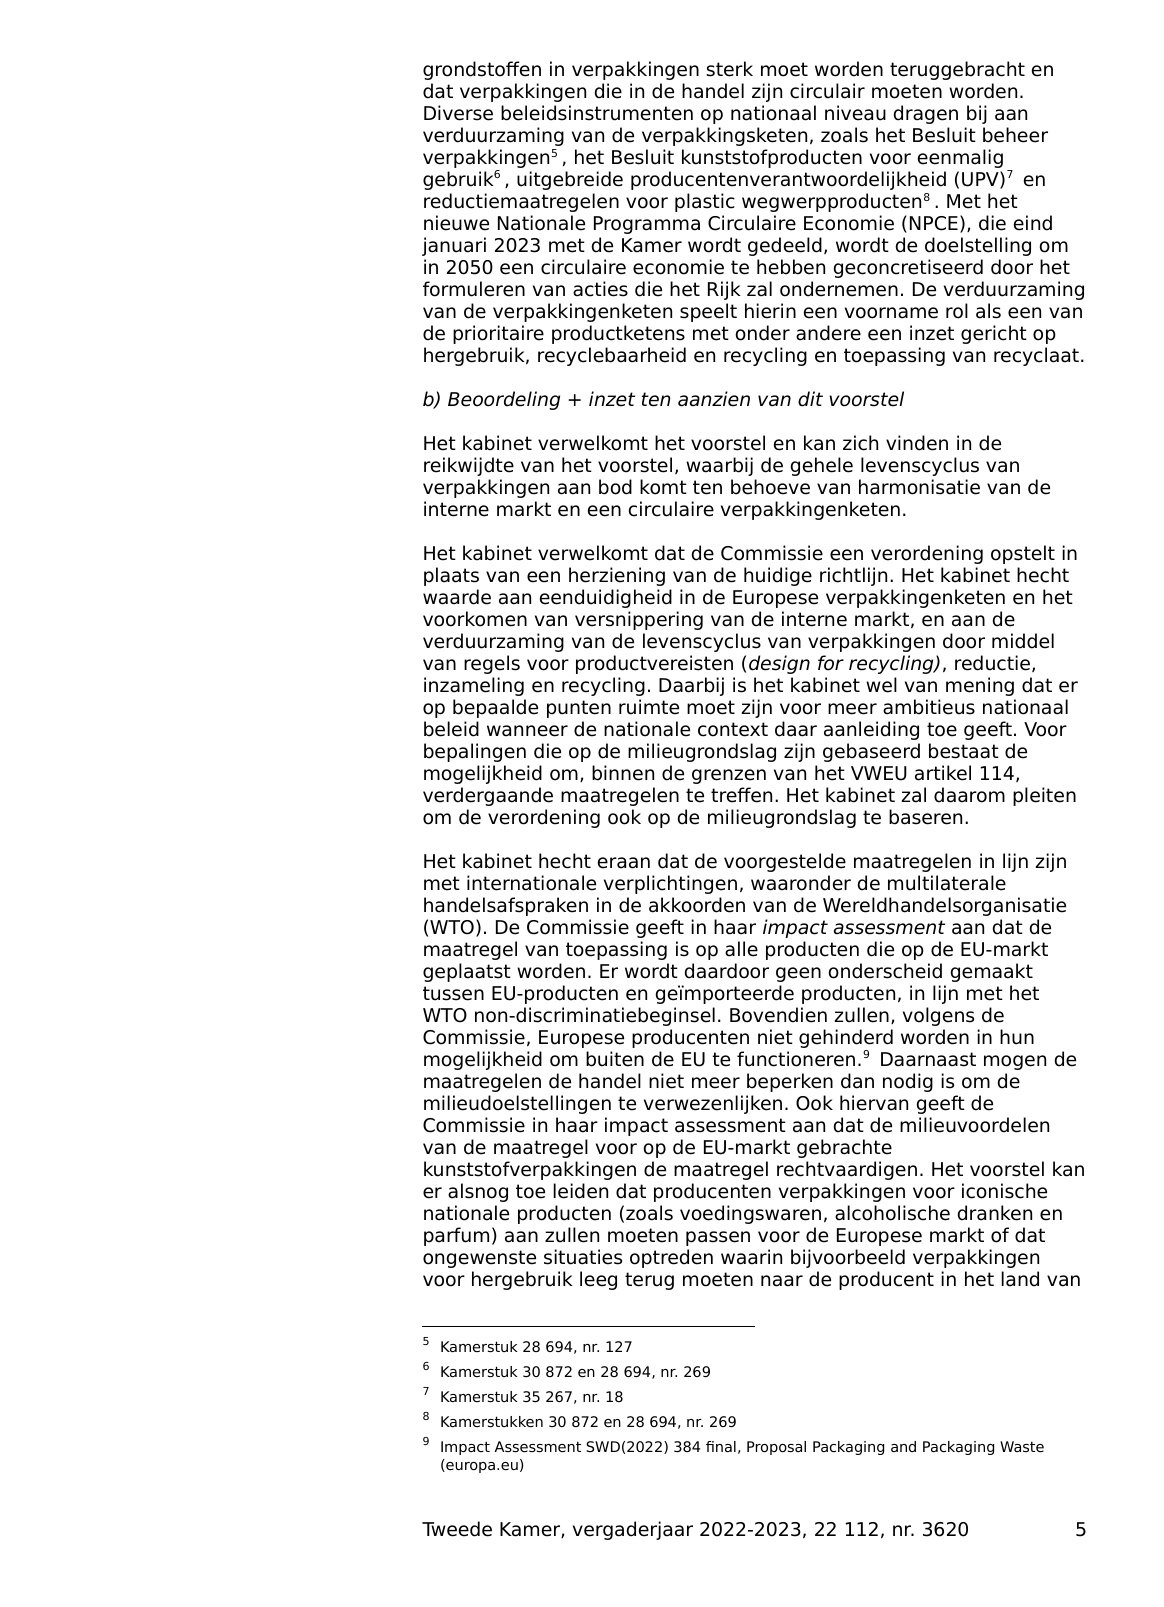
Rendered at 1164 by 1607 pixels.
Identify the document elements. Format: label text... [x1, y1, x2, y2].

text Kamerstuk 30 872 en 28 694, nr. 269 [422, 1360, 1087, 1382]
text Het kabinet hecht eraan dat de voorgestelde maatregelen in lijn zijn met internationale verplichtingen, waaronder de multilaterale handelsafspraken in de akkoorden van de Wereldhandelsorganisatie (WTO). De Commissie geeft in haar impact assessment aan dat de maatregel van toepassing is op alle producten die op de EU-markt geplaatst worden. Er wordt daardoor geen onderscheid gemaakt tussen EU-producten en geïmporteerde producten, in lijn met het WTO non-discriminatiebeginsel. Bovendien zullen, volgens de Commissie, Europese producenten niet gehinderd worden in hun mogelijkheid om buiten de EU te functioneren. Daarnaast mogen de maatregelen de handel niet meer beperken dan nodig is om de milieudoelstellingen te verwezenlijken. Ook hiervan geeft de Commissie in haar impact assessment aan dat de milieuvoordelen van de maatregel voor op de EU-markt gebrachte kunststofverpakkingen de maatregel rechtvaardigen. Het voorstel kan er alsnog toe leiden dat producenten verpakkingen voor iconische nationale producten (zoals voedingswaren, alcoholische dranken en parfum) aan zullen moeten passen voor de Europese markt of dat ongewenste situaties optreden waarin bijvoorbeeld verpakkingen voor hergebruik leeg terug moeten naar de producent in het land van [422, 851, 1087, 1291]
text Het kabinet verwelkomt het voorstel en kan zich vinden in de reikwijdte van het voorstel, waarbij de gehele levenscyclus van verpakkingen aan bod komt ten behoeve van harmonisatie van de interne markt en een circulaire verpakkingenketen. [422, 433, 1087, 521]
subtitle b) Beoordeling + inzet ten aanzien van dit voorstel [422, 389, 1087, 411]
text Kamerstuk 35 267, nr. 18 [422, 1385, 1087, 1407]
text Impact Assessment SWD(2022) 384 final, Proposal Packaging and Packaging Waste (europa.eu) [422, 1435, 1087, 1474]
text grondstoffen in verpakkingen sterk moet worden teruggebracht en dat verpakkingen die in de handel zijn circulair moeten worden. Diverse beleidsinstrumenten op nationaal niveau dragen bij aan verduurzaming van de verpakkingsketen, zoals het Besluit beheer verpakkingen, het Besluit kunststofproducten voor eenmalig gebruik, uitgebreide producentenverantwoordelijkheid (UPV) en reductiemaatregelen voor plastic wegwerpproducten. Met het nieuwe Nationale Programma Circulaire Economie (NPCE), die eind januari 2023 met de Kamer wordt gedeeld, wordt de doelstelling om in 2050 een circulaire economie te hebben geconcretiseerd door het formuleren van acties die het Rijk zal ondernemen. De verduurzaming van de verpakkingenketen speelt hierin een voorname rol als een van de prioritaire productketens met onder andere een inzet gericht op hergebruik, recyclebaarheid en recycling en toepassing van recyclaat. [422, 59, 1087, 367]
text Kamerstuk 28 694, nr. 127 [422, 1335, 1087, 1357]
text Kamerstukken 30 872 en 28 694, nr. 269 [422, 1410, 1087, 1432]
text Het kabinet verwelkomt dat de Commissie een verordening opstelt in plaats van een herziening van de huidige richtlijn. Het kabinet hecht waarde aan eenduidigheid in de Europese verpakkingenketen en het voorkomen van versnippering van de interne markt, en aan de verduurzaming van de levenscyclus van verpakkingen door middel van regels voor productvereisten (design for recycling), reductie, inzameling en recycling. Daarbij is het kabinet wel van mening dat er op bepaalde punten ruimte moet zijn voor meer ambitieus nationaal beleid wanneer de nationale context daar aanleiding toe geeft. Voor bepalingen die op de milieugrondslag zijn gebaseerd bestaat de mogelijkheid om, binnen de grenzen van het VWEU artikel 114, verdergaande maatregelen te treffen. Het kabinet zal daarom pleiten om de verordening ook op de milieugrondslag te baseren. [422, 543, 1087, 829]
